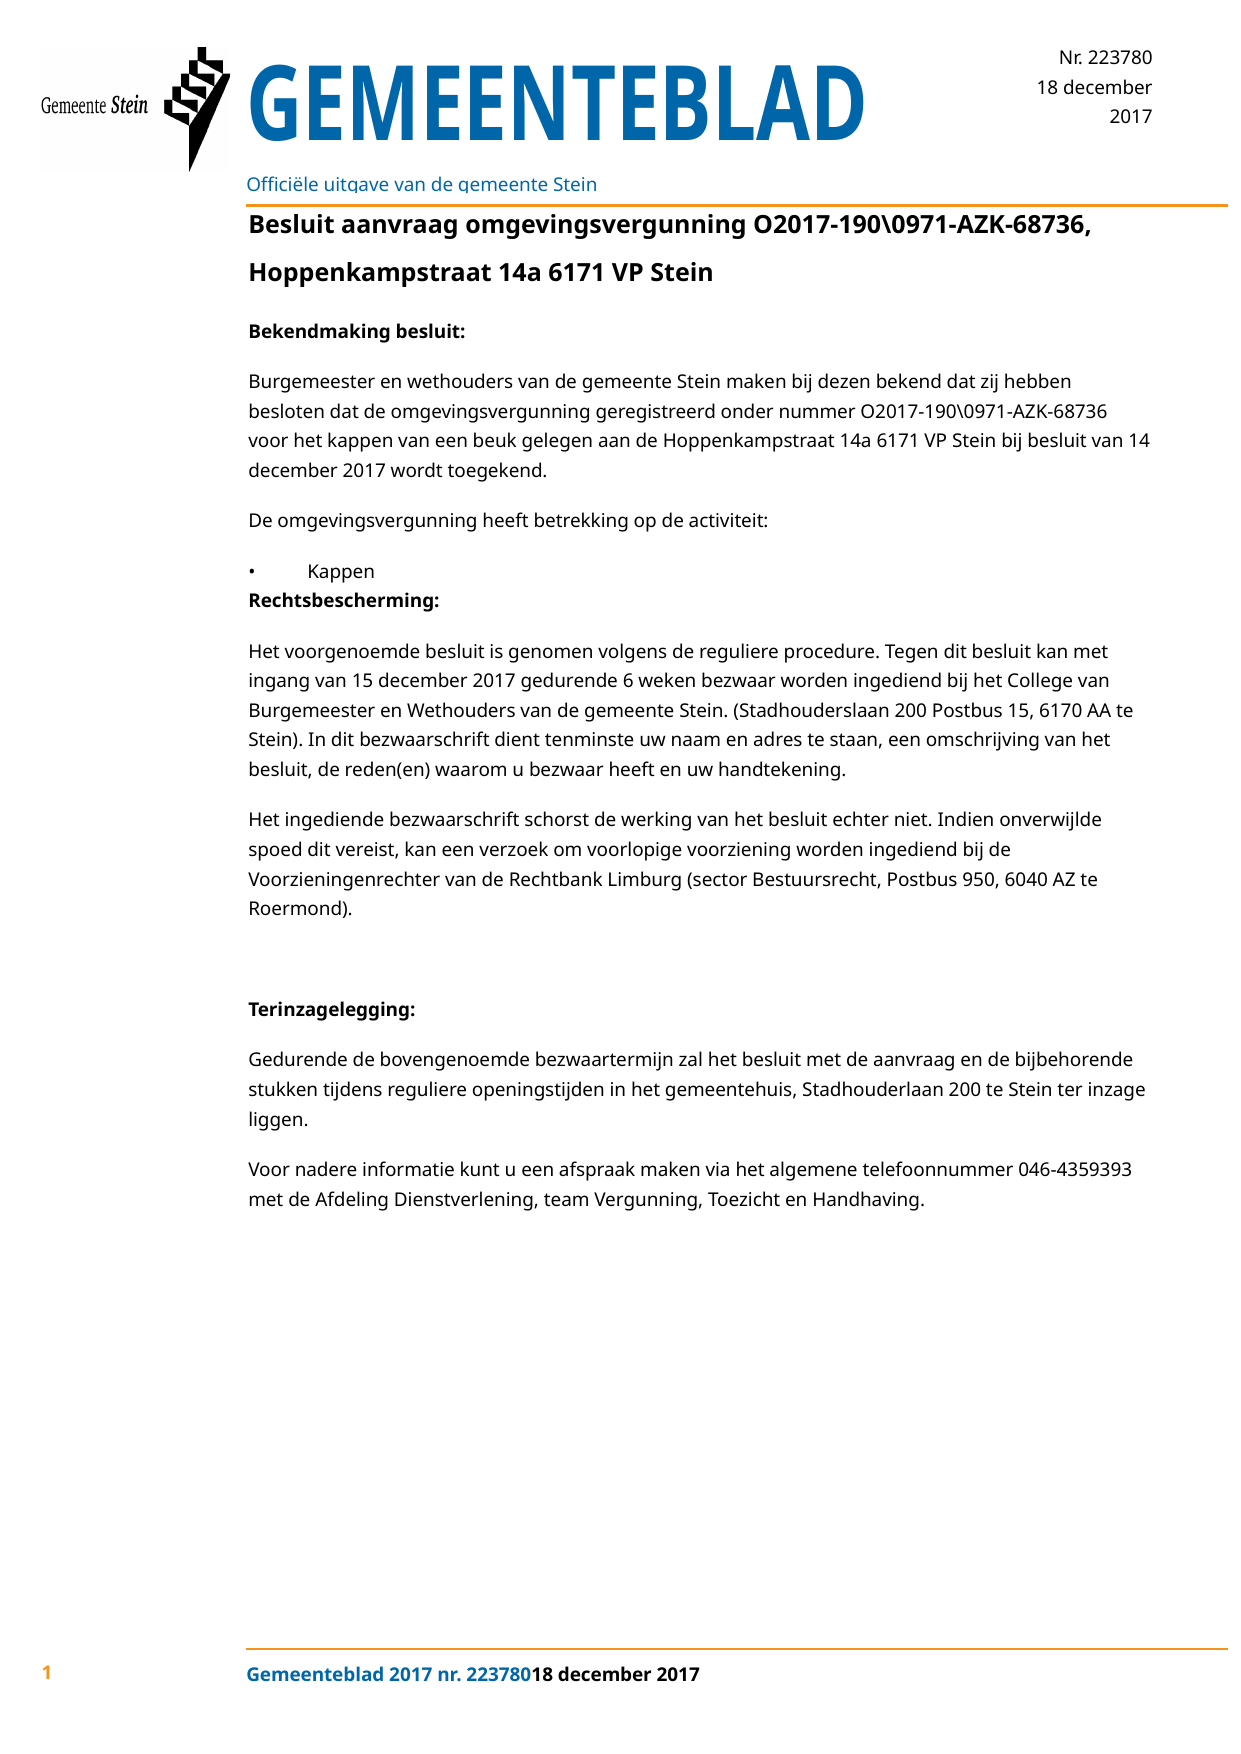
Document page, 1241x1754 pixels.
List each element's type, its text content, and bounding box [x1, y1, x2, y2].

list Kappen [248, 558, 1152, 584]
text De omgevingsvergunning heeft betrekking op de activiteit: [248, 507, 1152, 533]
text Bekendmaking besluit: [248, 318, 1152, 344]
text Terinzagelegging: [248, 996, 1152, 1022]
text Besluit aanvraag omgevingsvergunning O2017-190\0971-AZK-68736, Hoppenkampstraat 14a 6171 VP Stein [248, 207, 1152, 288]
text Gedurende de bovengenoemde bezwaartermijn zal het besluit met de aanvraag en de bijbehorende stukken tijdens reguliere openingstijden in het gemeentehuis, Stadhouderlaan 200 te Stein ter inzage liggen. [248, 1047, 1152, 1132]
text Voor nadere informatie kunt u een afspraak maken via het algemene telefoonnummer 046-4359393 met de Afdeling Dienstverlening, team Vergunning, Toezicht en Handhaving. [248, 1156, 1152, 1212]
text Het voorgenoemde besluit is genomen volgens de reguliere procedure. Tegen dit besluit kan met ingang van 15 december 2017 gedurende 6 weken bezwaar worden ingediend bij het College van Burgemeester en Wethouders van de gemeente Stein. (Stadhouderslaan 200 Postbus 15, 6170 AA te Stein). In dit bezwaarschrift dient tenminste uw naam en adres te staan, een omschrijving van het besluit, de reden(en) waarom u bezwaar heeft en uw handtekening. [248, 638, 1152, 782]
text Rechtsbescherming: [248, 587, 1152, 613]
picture [41, 47, 231, 172]
text Burgemeester en wethouders van de gemeente Stein maken bij dezen bekend dat zij hebben besloten dat de omgevingsvergunning geregistreerd onder nummer O2017-190\0971-AZK-68736 voor het kappen van een beuk gelegen aan de Hoppenkampstraat 14a 6171 VP Stein bij besluit van 14 december 2017 wordt toegekend. [248, 368, 1152, 483]
text Het ingediende bezwaarschrift schorst de werking van het besluit echter niet. Indien onverwijlde spoed dit vereist, kan een verzoek om voorlopige voorziening worden ingediend bij de Voorzieningenrechter van de Rechtbank Limburg (sector Bestuursrecht, Postbus 950, 6040 AZ te Roermond). [248, 807, 1152, 921]
